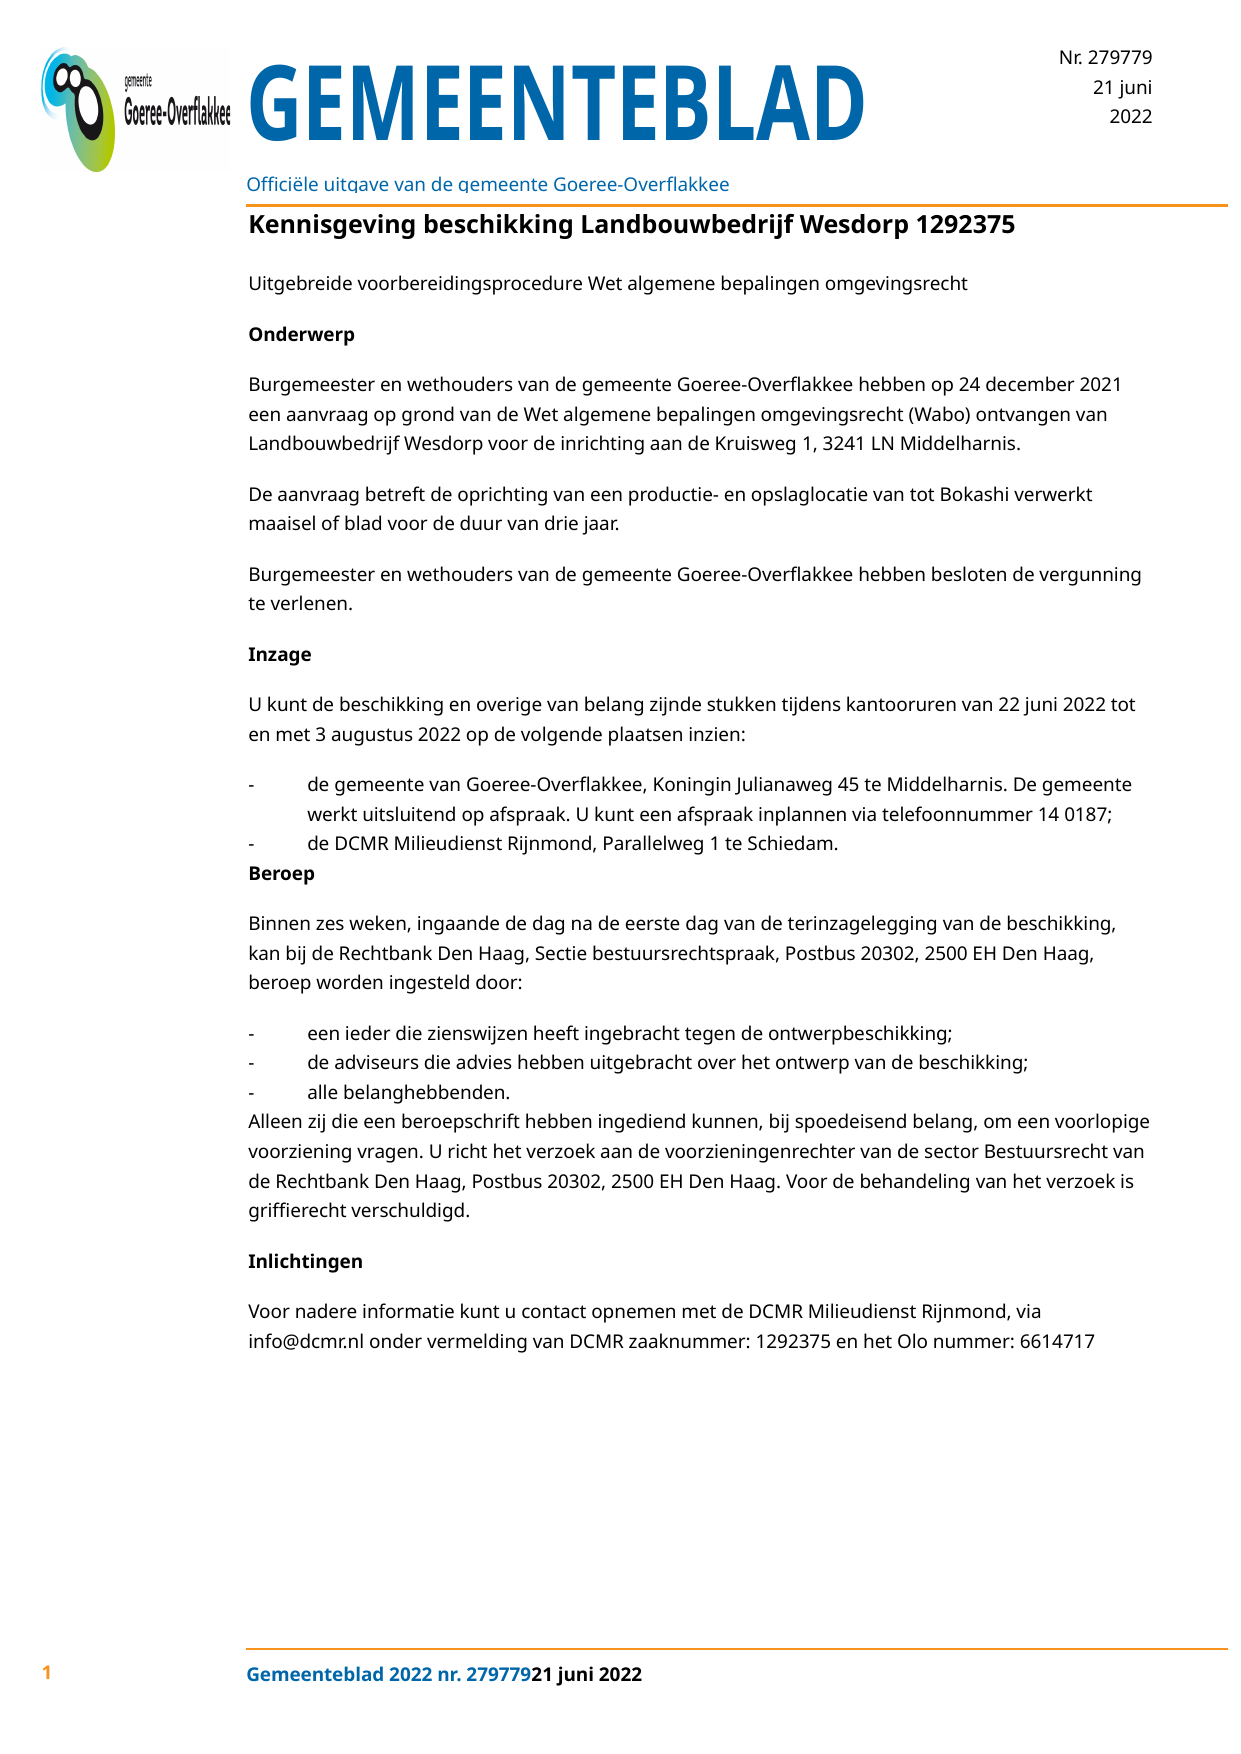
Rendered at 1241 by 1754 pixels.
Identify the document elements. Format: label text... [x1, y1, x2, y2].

text Onderwerp [248, 321, 1152, 346]
picture [41, 47, 231, 172]
list alle belanghebbenden. [248, 1079, 1152, 1105]
text Uitgebreide voorbereidingsprocedure Wet algemene bepalingen omgevingsrecht [248, 270, 1152, 296]
text Beroep [248, 860, 1152, 886]
text U kunt de beschikking en overige van belang zijnde stukken tijdens kantooruren van 22 juni 2022 tot en met 3 augustus 2022 op de volgende plaatsen inzien: [248, 691, 1152, 746]
text Alleen zij die een beroepschrift hebben ingediend kunnen, bij spoedeisend belang, om een voorlopige voorziening vragen. U richt het verzoek aan de voorzieningenrechter van de sector Bestuursrecht van de Rechtbank Den Haag, Postbus 20302, 2500 EH Den Haag. Voor de behandeling van het verzoek is griffierecht verschuldigd. [248, 1109, 1152, 1223]
text Burgemeester en wethouders van de gemeente Goeree-Overflakkee hebben besloten de vergunning te verlenen. [248, 561, 1152, 616]
list de adviseurs die advies hebben uitgebracht over het ontwerp van de beschikking; [248, 1049, 1152, 1075]
text Binnen zes weken, ingaande de dag na de eerste dag van de terinzagelegging van de beschikking, kan bij de Rechtbank Den Haag, Sectie bestuursrechtspraak, Postbus 20302, 2500 EH Den Haag, beroep worden ingesteld door: [248, 910, 1152, 995]
list een ieder die zienswijzen heeft ingebracht tegen de ontwerpbeschikking; [248, 1020, 1152, 1046]
text Inzage [248, 641, 1152, 666]
text De aanvraag betreft de oprichting van een productie- en opslaglocatie van tot Bokashi verwerkt maaisel of blad voor de duur van drie jaar. [248, 481, 1152, 536]
list de gemeente van Goeree-Overflakkee, Koningin Julianaweg 45 te Middelharnis. De gemeente werkt uitsluitend op afspraak. U kunt een afspraak inplannen via telefoonnummer 14 0187; [248, 771, 1152, 826]
text Voor nadere informatie kunt u contact opnemen met de DCMR Milieudienst Rijnmond, via info@dcmr.nl onder vermelding van DCMR zaaknummer: 1292375 en het Olo nummer: 6614717 [248, 1298, 1152, 1353]
text Inlichtingen [248, 1248, 1152, 1273]
text Kennisgeving beschikking Landbouwbedrijf Wesdorp 1292375 [248, 207, 1152, 241]
text Burgemeester en wethouders van de gemeente Goeree-Overflakkee hebben op 24 december 2021 een aanvraag op grond van de Wet algemene bepalingen omgevingsrecht (Wabo) ontvangen van Landbouwbedrijf Wesdorp voor de inrichting aan de Kruisweg 1, 3241 LN Middelharnis. [248, 371, 1152, 456]
list de DCMR Milieudienst Rijnmond, Parallelweg 1 te Schiedam. [248, 830, 1152, 856]
